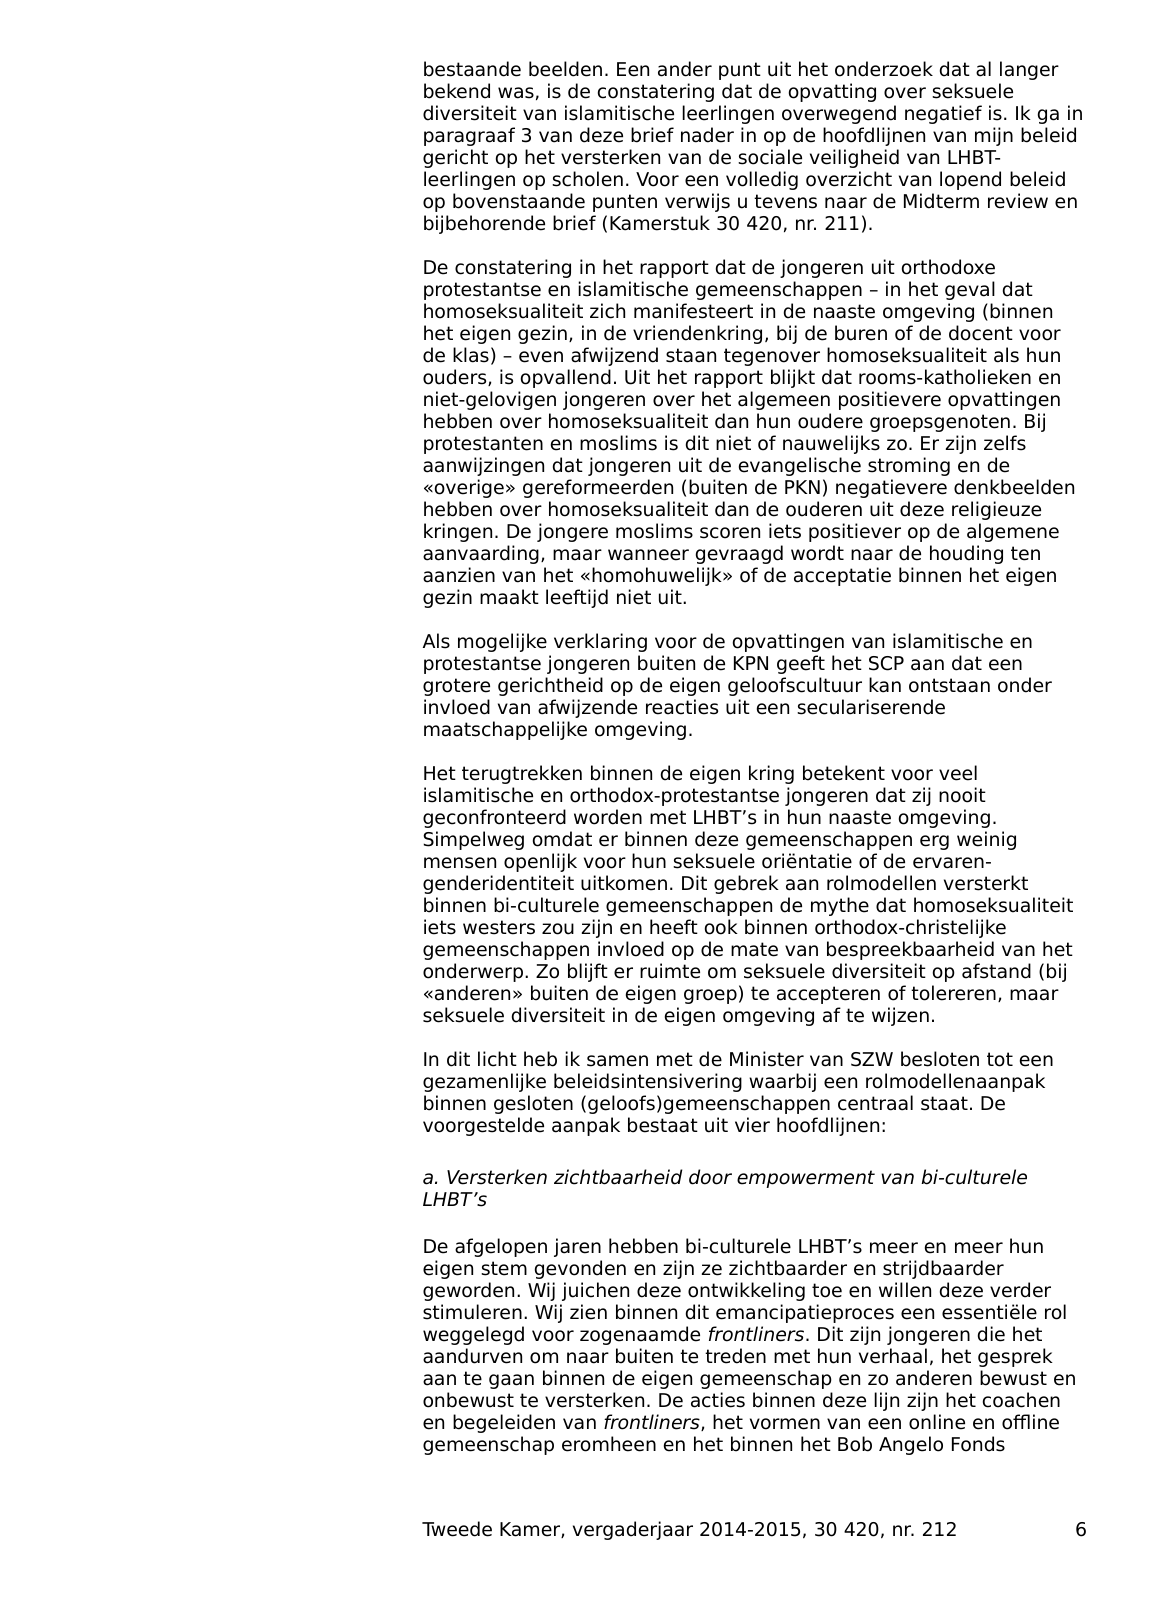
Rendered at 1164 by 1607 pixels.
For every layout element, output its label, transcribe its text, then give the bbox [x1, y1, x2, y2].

text bestaande beelden. Een ander punt uit het onderzoek dat al langer bekend was, is de constatering dat de opvatting over seksuele diversiteit van islamitische leerlingen overwegend negatief is. Ik ga in paragraaf 3 van deze brief nader in op de hoofdlijnen van mijn beleid gericht op het versterken van de sociale veiligheid van LHBT-leerlingen op scholen. Voor een volledig overzicht van lopend beleid op bovenstaande punten verwijs u tevens naar de Midterm review en bijbehorende brief (Kamerstuk 30 420, nr. 211). [422, 59, 1087, 235]
text Als mogelijke verklaring voor de opvattingen van islamitische en protestantse jongeren buiten de KPN geeft het SCP aan dat een grotere gerichtheid op de eigen geloofscultuur kan ontstaan onder invloed van afwijzende reacties uit een seculariserende maatschappelijke omgeving. [422, 631, 1087, 741]
text Het terugtrekken binnen de eigen kring betekent voor veel islamitische en orthodox-protestantse jongeren dat zij nooit geconfronteerd worden met LHBT’s in hun naaste omgeving. Simpelweg omdat er binnen deze gemeenschappen erg weinig mensen openlijk voor hun seksuele oriëntatie of de ervaren-genderidentiteit uitkomen. Dit gebrek aan rolmodellen versterkt binnen bi-culturele gemeenschappen de mythe dat homoseksualiteit iets westers zou zijn en heeft ook binnen orthodox-christelijke gemeenschappen invloed op de mate van bespreekbaarheid van het onderwerp. Zo blijft er ruimte om seksuele diversiteit op afstand (bij «anderen» buiten de eigen groep) te accepteren of tolereren, maar seksuele diversiteit in de eigen omgeving af te wijzen. [422, 763, 1087, 1027]
text In dit licht heb ik samen met de Minister van SZW besloten tot een gezamenlijke beleidsintensivering waarbij een rolmodellenaanpak binnen gesloten (geloofs)gemeenschappen centraal staat. De voorgestelde aanpak bestaat uit vier hoofdlijnen: [422, 1049, 1087, 1137]
text De constatering in het rapport dat de jongeren uit orthodoxe protestantse en islamitische gemeenschappen – in het geval dat homoseksualiteit zich manifesteert in de naaste omgeving (binnen het eigen gezin, in de vriendenkring, bij de buren of de docent voor de klas) – even afwijzend staan tegenover homoseksualiteit als hun ouders, is opvallend. Uit het rapport blijkt dat rooms-katholieken en niet-gelovigen jongeren over het algemeen positievere opvattingen hebben over homoseksualiteit dan hun oudere groepsgenoten. Bij protestanten en moslims is dit niet of nauwelijks zo. Er zijn zelfs aanwijzingen dat jongeren uit de evangelische stroming en de «overige» gereformeerden (buiten de PKN) negatievere denkbeelden hebben over homoseksualiteit dan de ouderen uit deze religieuze kringen. De jongere moslims scoren iets positiever op de algemene aanvaarding, maar wanneer gevraagd wordt naar de houding ten aanzien van het «homohuwelijk» of de acceptatie binnen het eigen gezin maakt leeftijd niet uit. [422, 257, 1087, 609]
text De afgelopen jaren hebben bi-culturele LHBT’s meer en meer hun eigen stem gevonden en zijn ze zichtbaarder en strijdbaarder geworden. Wij juichen deze ontwikkeling toe en willen deze verder stimuleren. Wij zien binnen dit emancipatieproces een essentiële rol weggelegd voor zogenaamde frontliners. Dit zijn jongeren die het aandurven om naar buiten te treden met hun verhaal, het gesprek aan te gaan binnen de eigen gemeenschap en zo anderen bewust en onbewust te versterken. De acties binnen deze lijn zijn het coachen en begeleiden van frontliners, het vormen van een online en offline gemeenschap eromheen en het binnen het Bob Angelo Fonds [422, 1236, 1087, 1456]
subtitle a. Versterken zichtbaarheid door empowerment van bi-culturele LHBT’s [422, 1167, 1087, 1211]
